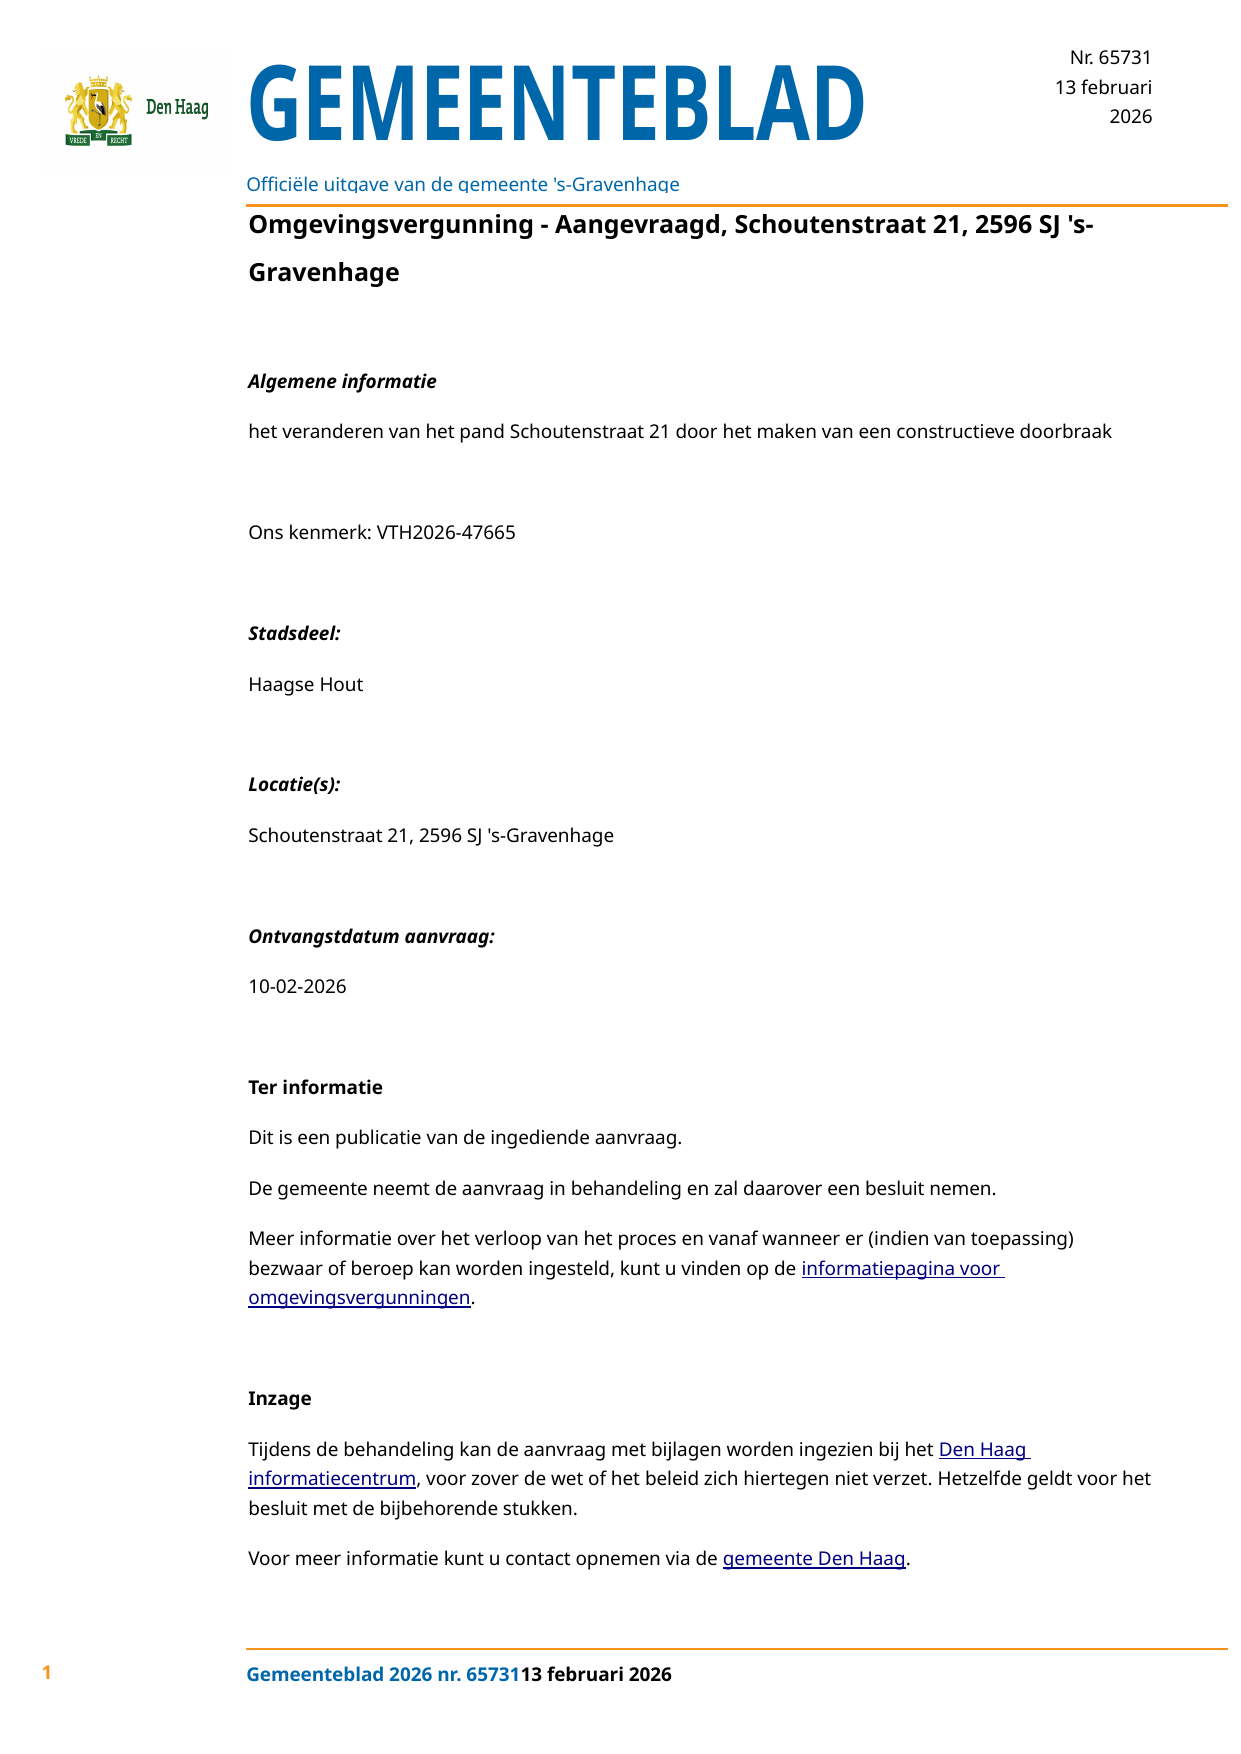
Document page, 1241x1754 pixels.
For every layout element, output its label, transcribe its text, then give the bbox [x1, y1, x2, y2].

text Algemene informatie [248, 368, 1152, 394]
text Haagse Hout [248, 671, 1152, 697]
text 10-02-2026 [248, 973, 1152, 999]
text Ons kenmerk: VTH2026-47665 [248, 519, 1152, 545]
text Tijdens de behandeling kan de aanvraag met bijlagen worden ingezien bij het Den Haag informatiecentrum, voor zover de wet of het beleid zich hiertegen niet verzet. Hetzelfde geldt voor het besluit met de bijbehorende stukken. [248, 1436, 1152, 1521]
text Schoutenstraat 21, 2596 SJ 's-Gravenhage [248, 822, 1152, 848]
text De gemeente neemt de aanvraag in behandeling en zal daarover een besluit nemen. [248, 1175, 1152, 1201]
text Voor meer informatie kunt u contact opnemen via de gemeente Den Haag. [248, 1545, 1152, 1571]
text Dit is een publicatie van de ingediende aanvraag. [248, 1124, 1152, 1150]
text Meer informatie over het verloop van het proces en vanaf wanneer er (indien van toepassing) bezwaar of beroep kan worden ingesteld, kunt u vinden op de informatiepagina voor omgevingsvergunningen. [248, 1225, 1152, 1310]
picture [41, 47, 231, 172]
text Stadsdeel: [248, 620, 1152, 646]
text Ter informatie [248, 1074, 1152, 1100]
text het veranderen van het pand Schoutenstraat 21 door het maken van een constructieve doorbraak [248, 419, 1152, 444]
text Locatie(s): [248, 772, 1152, 797]
text Ontvangstdatum aanvraag: [248, 923, 1152, 949]
text Omgevingsvergunning - Aangevraagd, Schoutenstraat 21, 2596 SJ 's-Gravenhage [248, 207, 1152, 288]
text Inzage [248, 1385, 1152, 1411]
